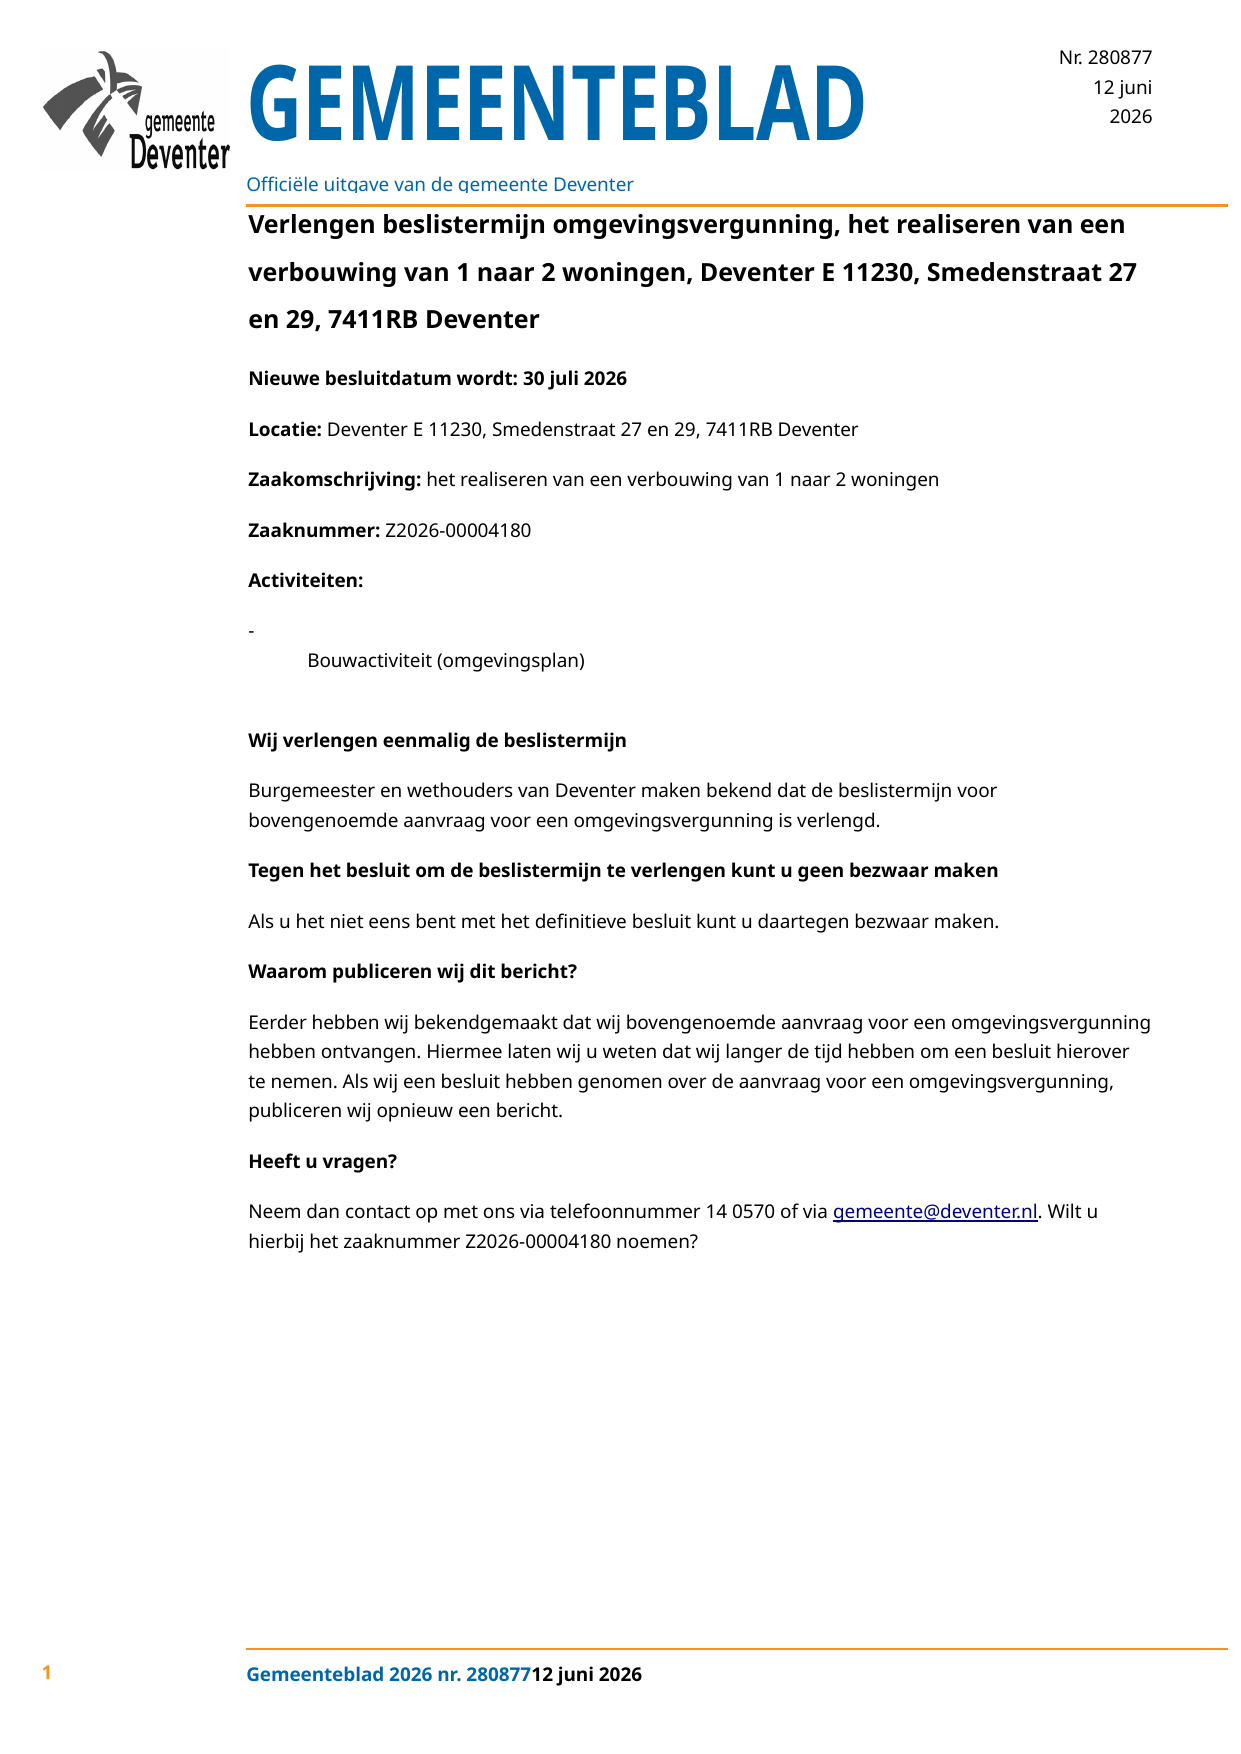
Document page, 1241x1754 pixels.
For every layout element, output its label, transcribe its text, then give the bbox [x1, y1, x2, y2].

text Verlengen beslistermijn omgevingsvergunning, het realiseren van een verbouwing van 1 naar 2 woningen, Deventer E 11230, Smedenstraat 27 en 29, 7411RB Deventer [248, 207, 1152, 336]
text Locatie: Deventer E 11230, Smedenstraat 27 en 29, 7411RB Deventer [248, 416, 1152, 442]
text Wij verlengen eenmalig de beslistermijn [248, 727, 1152, 753]
text Eerder hebben wij bekendgemaakt dat wij bovengenoemde aanvraag voor een omgevingsvergunning hebben ontvangen. Hiermee laten wij u weten dat wij langer de tijd hebben om een besluit hierover te nemen. Als wij een besluit hebben genomen over de aanvraag voor een omgevingsvergunning, publiceren wij opnieuw een bericht. [248, 1009, 1152, 1123]
text Zaakomschrijving: het realiseren van een verbouwing van 1 naar 2 woningen [248, 466, 1152, 492]
list Bouwactiviteit (omgevingsplan) [248, 647, 1152, 673]
text Tegen het besluit om de beslistermijn te verlengen kunt u geen bezwaar maken [248, 858, 1152, 883]
text Als u het niet eens bent met het definitieve besluit kunt u daartegen bezwaar maken. [248, 908, 1152, 934]
text Zaaknummer: Z2026-00004180 [248, 517, 1152, 542]
picture [41, 47, 231, 172]
text Neem dan contact op met ons via telefoonnummer 14 0570 of via gemeente@deventer.nl. Wilt u hierbij het zaaknummer Z2026-00004180 noemen? [248, 1198, 1152, 1254]
text Burgemeester en wethouders van Deventer maken bekend dat de beslistermijn voor bovengenoemde aanvraag voor een omgevingsvergunning is verlengd. [248, 778, 1152, 833]
text Activiteiten: [248, 567, 1152, 593]
text Waarom publiceren wij dit bericht? [248, 958, 1152, 984]
text Nieuwe besluitdatum wordt: 30 juli 2026 [248, 366, 1152, 391]
text Heeft u vragen? [248, 1148, 1152, 1174]
